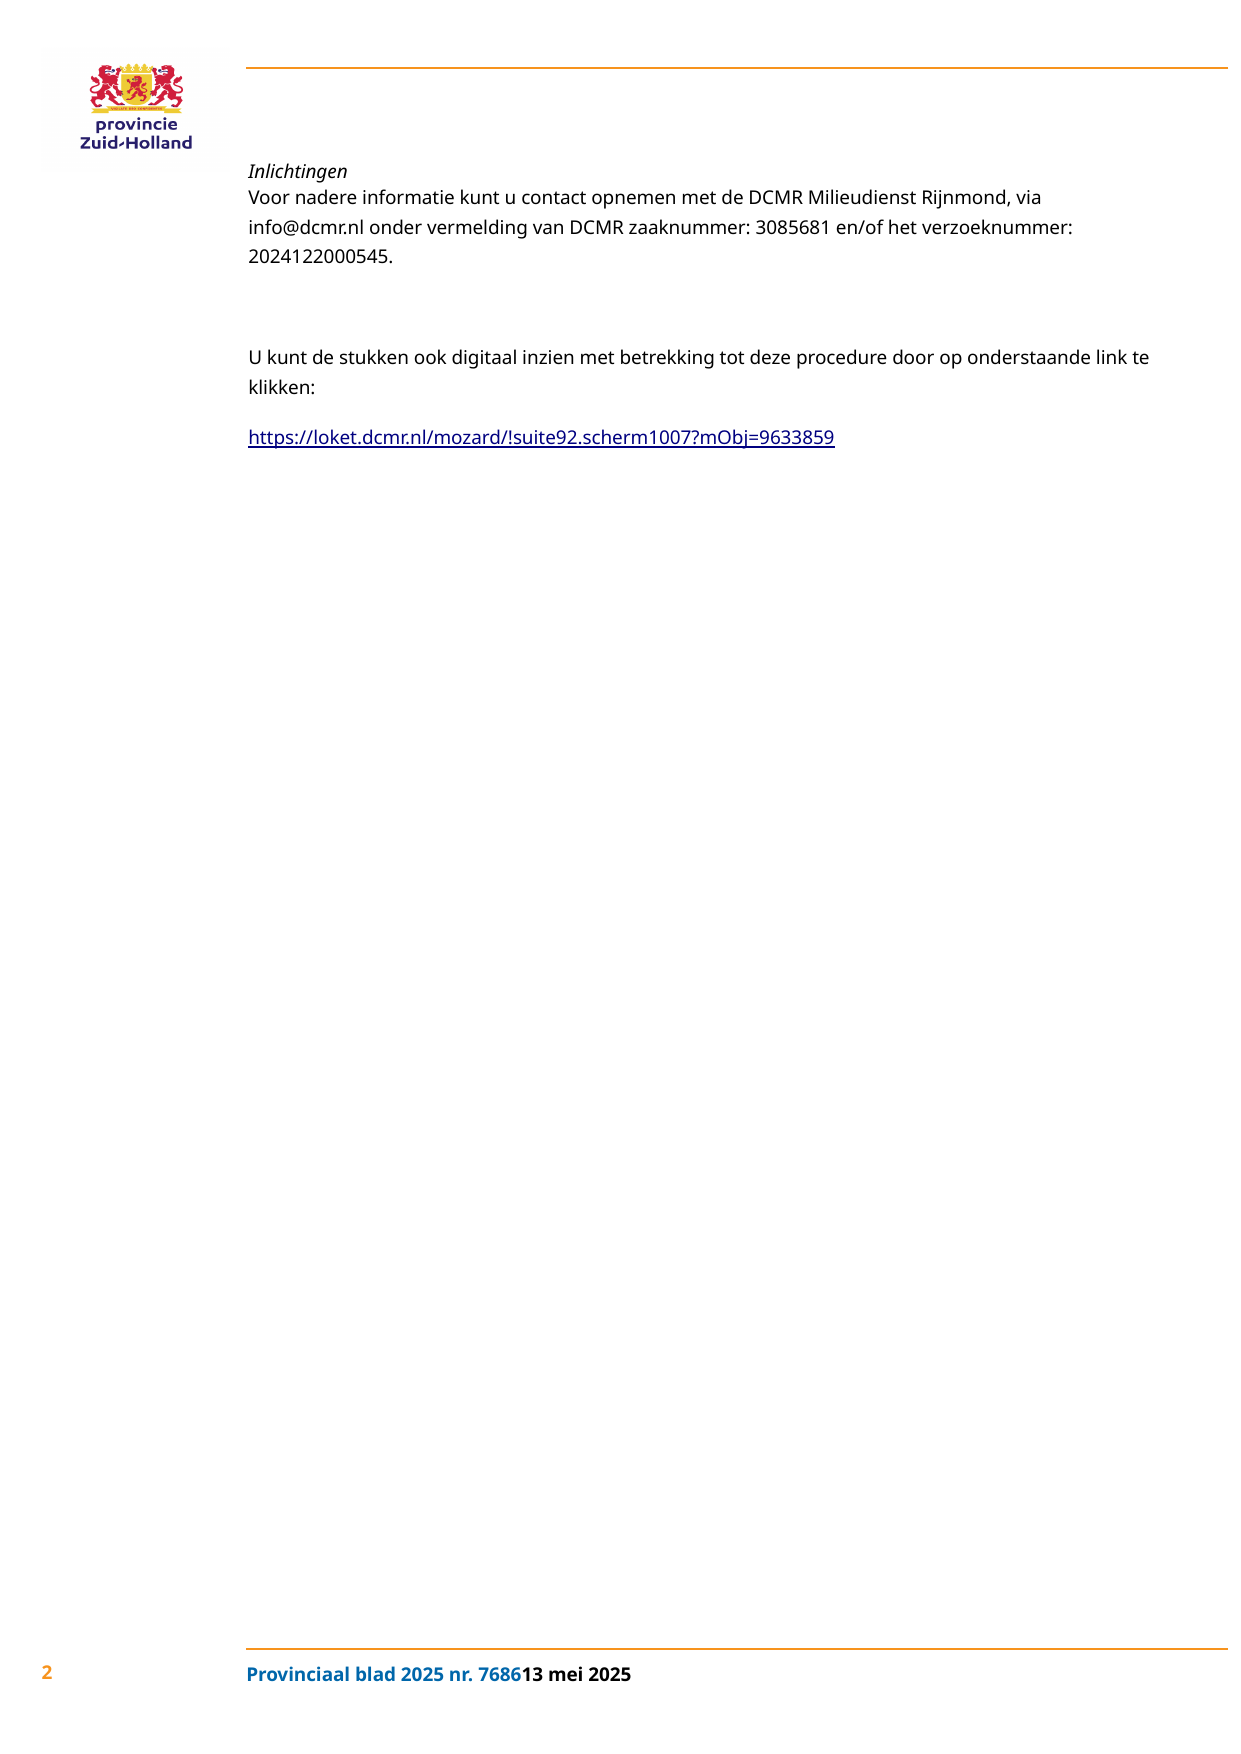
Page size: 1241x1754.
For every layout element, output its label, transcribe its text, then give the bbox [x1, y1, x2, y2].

picture [41, 47, 231, 172]
text Voor nadere informatie kunt u contact opnemen met de DCMR Milieudienst Rijnmond, via info@dcmr.nl onder vermelding van DCMR zaaknummer: 3085681 en/of het verzoeknummer: 2024122000545. [248, 184, 1152, 269]
text U kunt de stukken ook digitaal inzien met betrekking tot deze procedure door op onderstaande link te klikken: [248, 344, 1152, 400]
text https://loket.dcmr.nl/mozard/!suite92.scherm1007?mObj=9633859 [248, 424, 1152, 450]
text Inlichtingen [248, 159, 1152, 184]
